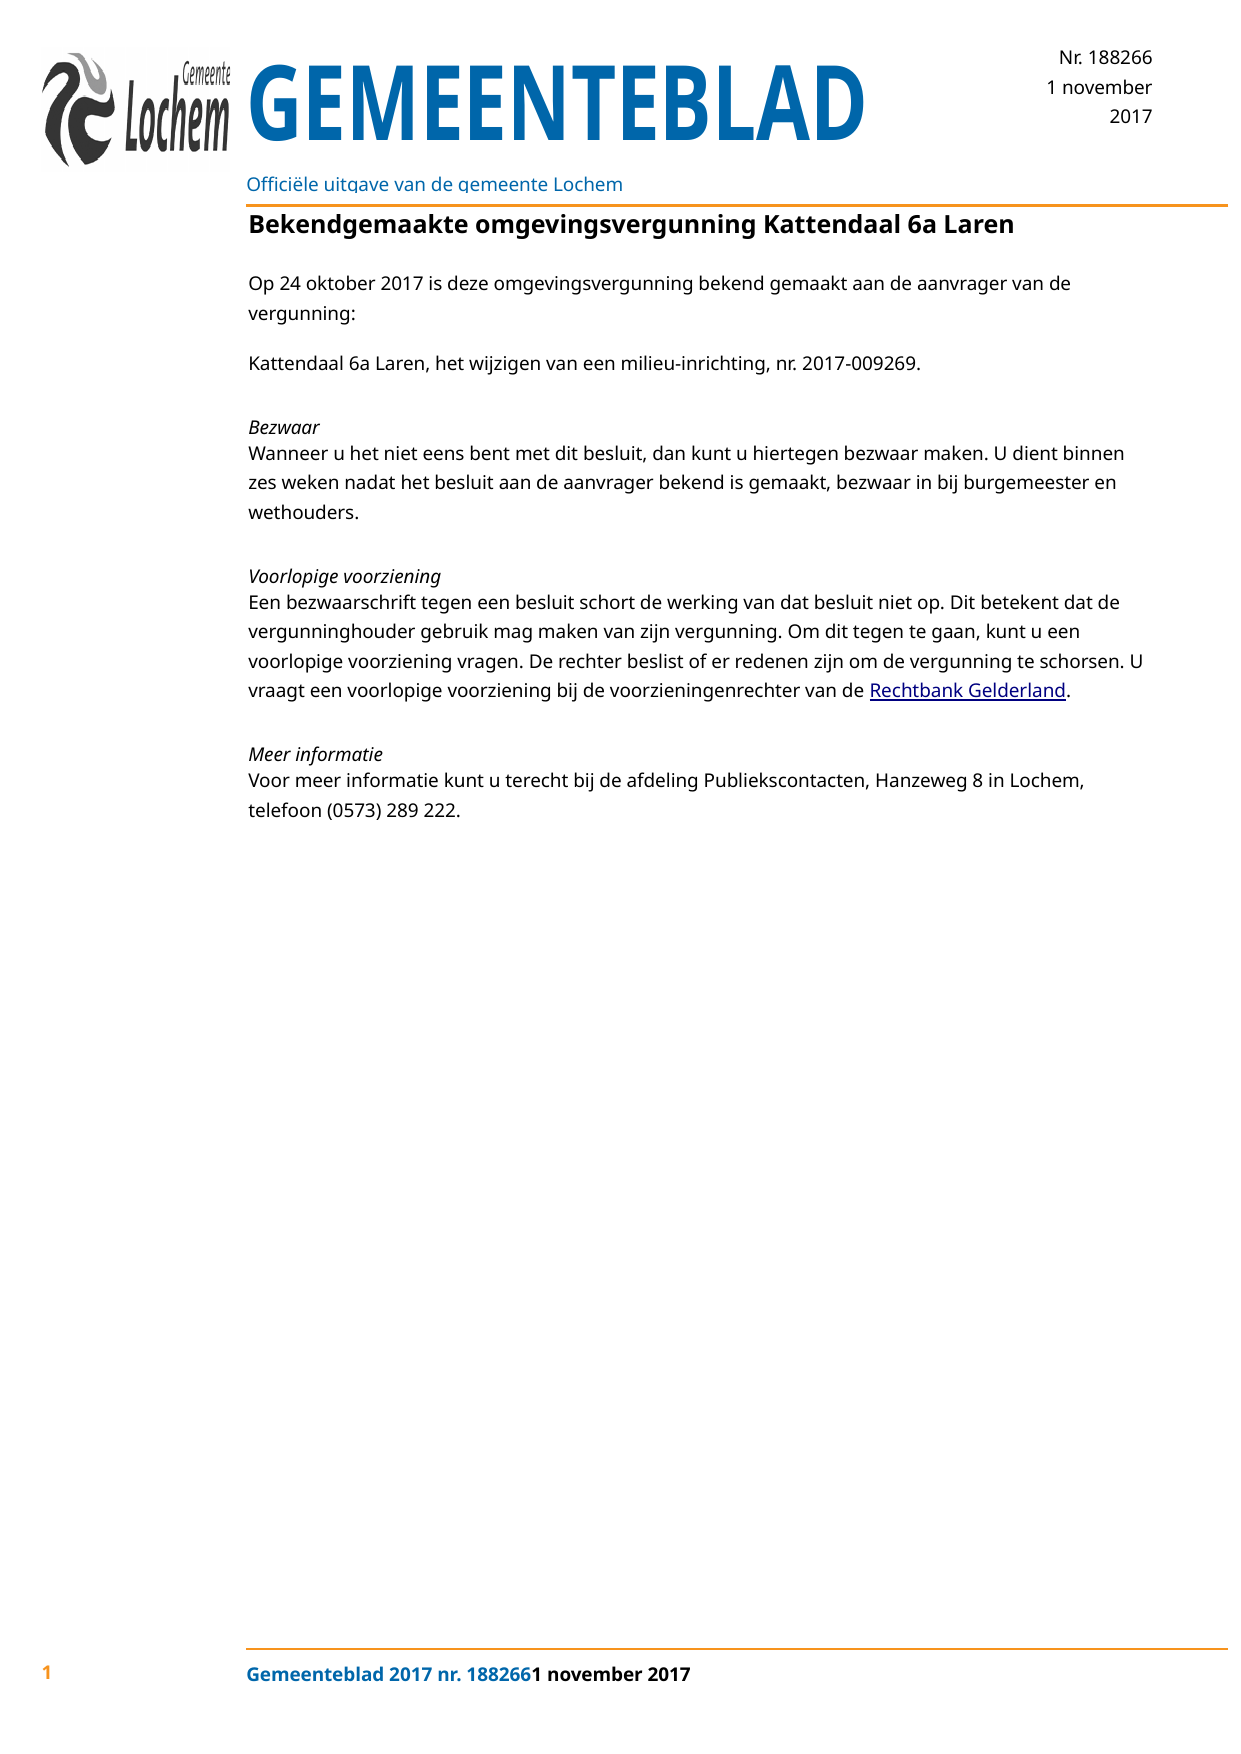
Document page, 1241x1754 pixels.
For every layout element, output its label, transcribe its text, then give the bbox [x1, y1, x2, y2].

picture [41, 47, 231, 172]
text Op 24 oktober 2017 is deze omgevingsvergunning bekend gemaakt aan de aanvrager van de vergunning: [248, 270, 1152, 326]
text Een bezwaarschrift tegen een besluit schort de werking van dat besluit niet op. Dit betekent dat de vergunninghouder gebruik mag maken van zijn vergunning. Om dit tegen te gaan, kunt u een voorlopige voorziening vragen. De rechter beslist of er redenen zijn om de vergunning te schorsen. U vraagt een voorlopige voorziening bij de voorzieningenrechter van de Rechtbank Gelderland. [248, 589, 1152, 703]
text Kattendaal 6a Laren, het wijzigen van een milieu-inrichting, nr. 2017-009269. [248, 350, 1152, 376]
text Bezwaar [248, 414, 1152, 440]
text Wanneer u het niet eens bent met dit besluit, dan kunt u hiertegen bezwaar maken. U dient binnen zes weken nadat het besluit aan de aanvrager bekend is gemaakt, bezwaar in bij burgemeester en wethouders. [248, 440, 1152, 525]
text Bekendgemaakte omgevingsvergunning Kattendaal 6a Laren [248, 207, 1152, 241]
text Voorlopige voorziening [248, 563, 1152, 589]
text Voor meer informatie kunt u terecht bij de afdeling Publiekscontacten, Hanzeweg 8 in Lochem, telefoon (0573) 289 222. [248, 767, 1152, 823]
text Meer informatie [248, 742, 1152, 767]
